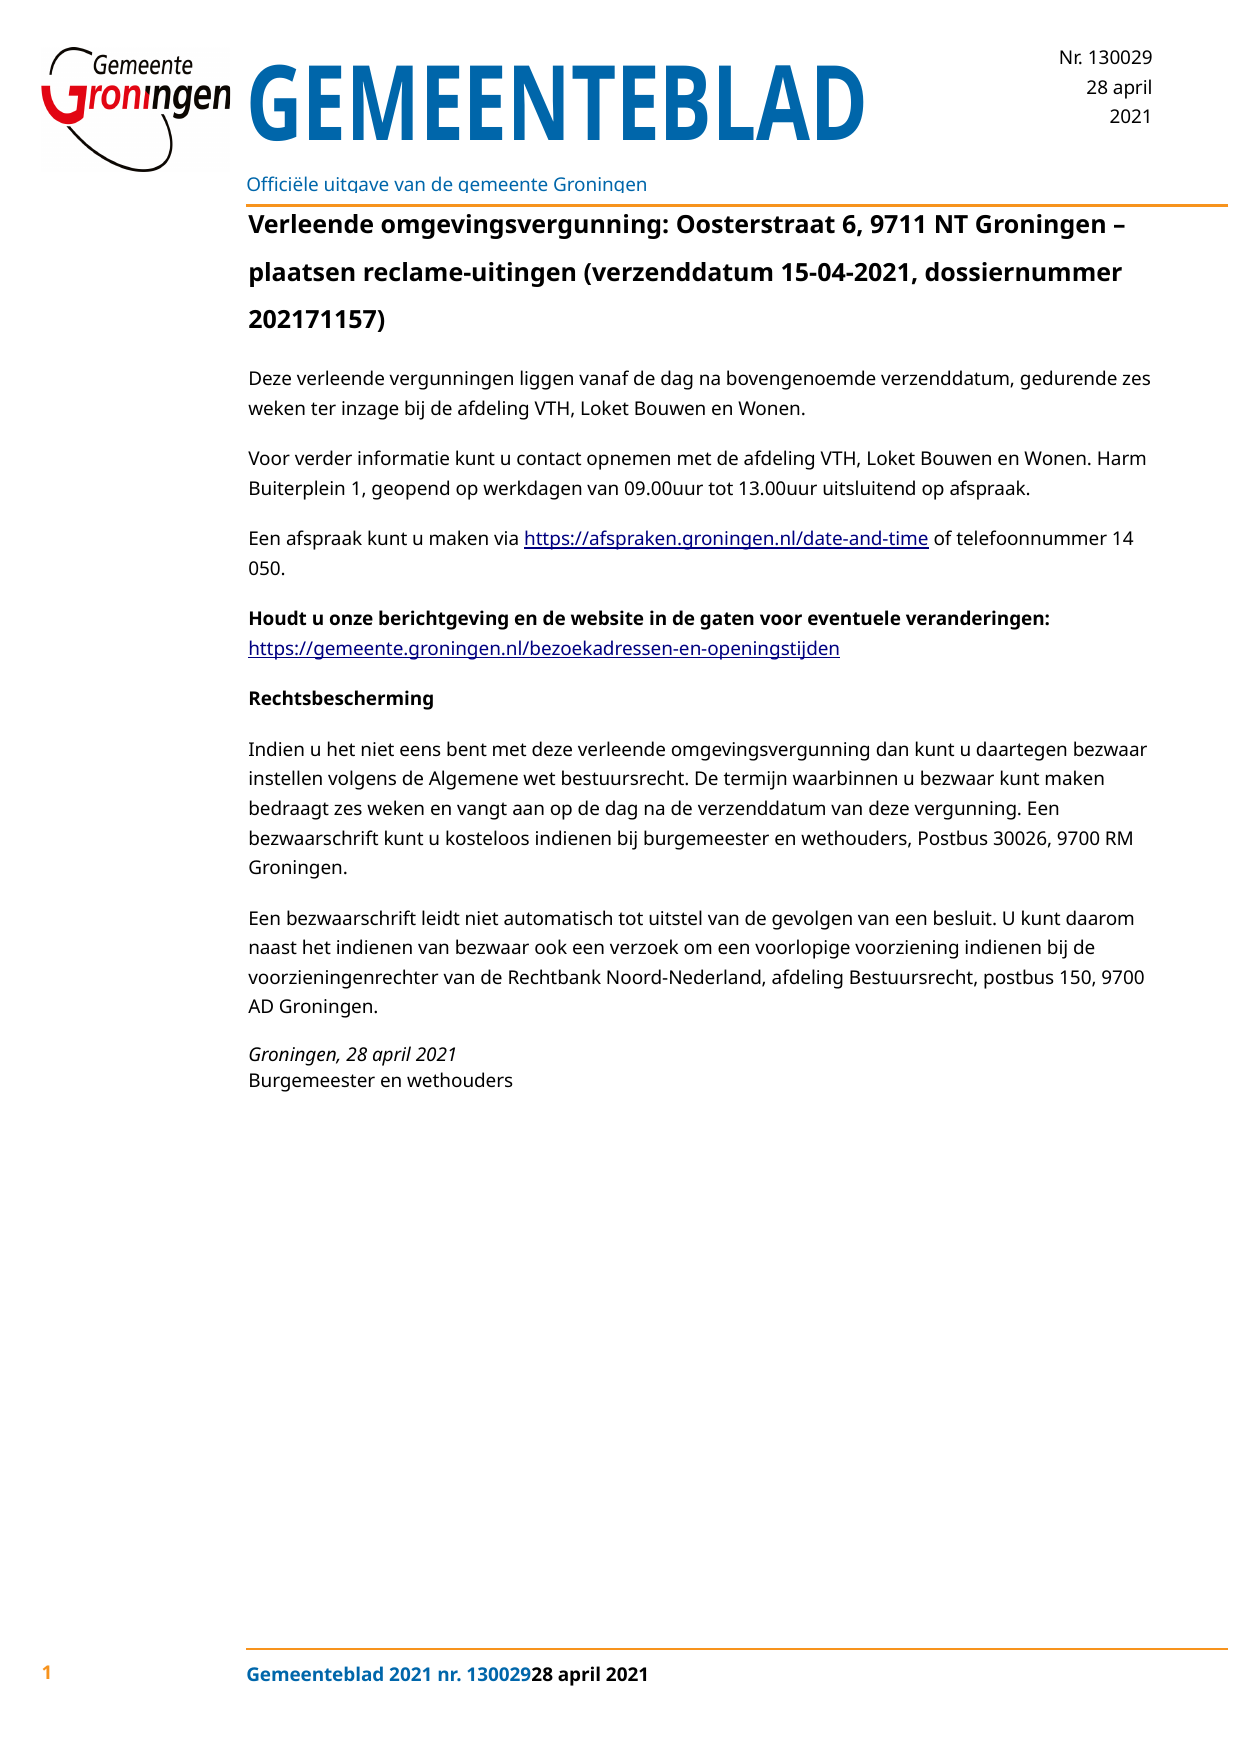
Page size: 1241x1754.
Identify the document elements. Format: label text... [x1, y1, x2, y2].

text Deze verleende vergunningen liggen vanaf de dag na bovengenoemde verzenddatum, gedurende zes weken ter inzage bij de afdeling VTH, Loket Bouwen en Wonen. [248, 366, 1152, 421]
picture [41, 47, 231, 172]
text Verleende omgevingsvergunning: Oosterstraat 6, 9711 NT Groningen – plaatsen reclame-uitingen (verzenddatum 15-04-2021, dossiernummer 202171157) [248, 207, 1152, 336]
text Rechtsbescherming [248, 686, 1152, 711]
text Een bezwaarschrift leidt niet automatisch tot uitstel van de gevolgen van een besluit. U kunt daarom naast het indienen van bezwaar ook een verzoek om een voorlopige voorziening indienen bij de voorzieningenrechter van de Rechtbank Noord-Nederland, afdeling Bestuursrecht, postbus 150, 9700 AD Groningen. [248, 905, 1152, 1019]
text Voor verder informatie kunt u contact opnemen met de afdeling VTH, Loket Bouwen en Wonen. Harm Buiterplein 1, geopend op werkdagen van 09.00uur tot 13.00uur uitsluitend op afspraak. [248, 446, 1152, 501]
text Groningen, 28 april 2021 [248, 1041, 1152, 1067]
text Houdt u onze berichtgeving en de website in de gaten voor eventuele veranderingen: https://gemeente.groningen.nl/bezoekadressen-en-openingstijden [248, 606, 1152, 661]
text Burgemeester en wethouders [248, 1067, 1152, 1093]
text Een afspraak kunt u maken via https://afspraken.groningen.nl/date-and-time of telefoonnummer 14 050. [248, 526, 1152, 581]
text Indien u het niet eens bent met deze verleende omgevingsvergunning dan kunt u daartegen bezwaar instellen volgens de Algemene wet bestuursrecht. De termijn waarbinnen u bezwaar kunt maken bedraagt zes weken en vangt aan op de dag na de verzenddatum van deze vergunning. Een bezwaarschrift kunt u kosteloos indienen bij burgemeester en wethouders, Postbus 30026, 9700 RM Groningen. [248, 736, 1152, 880]
